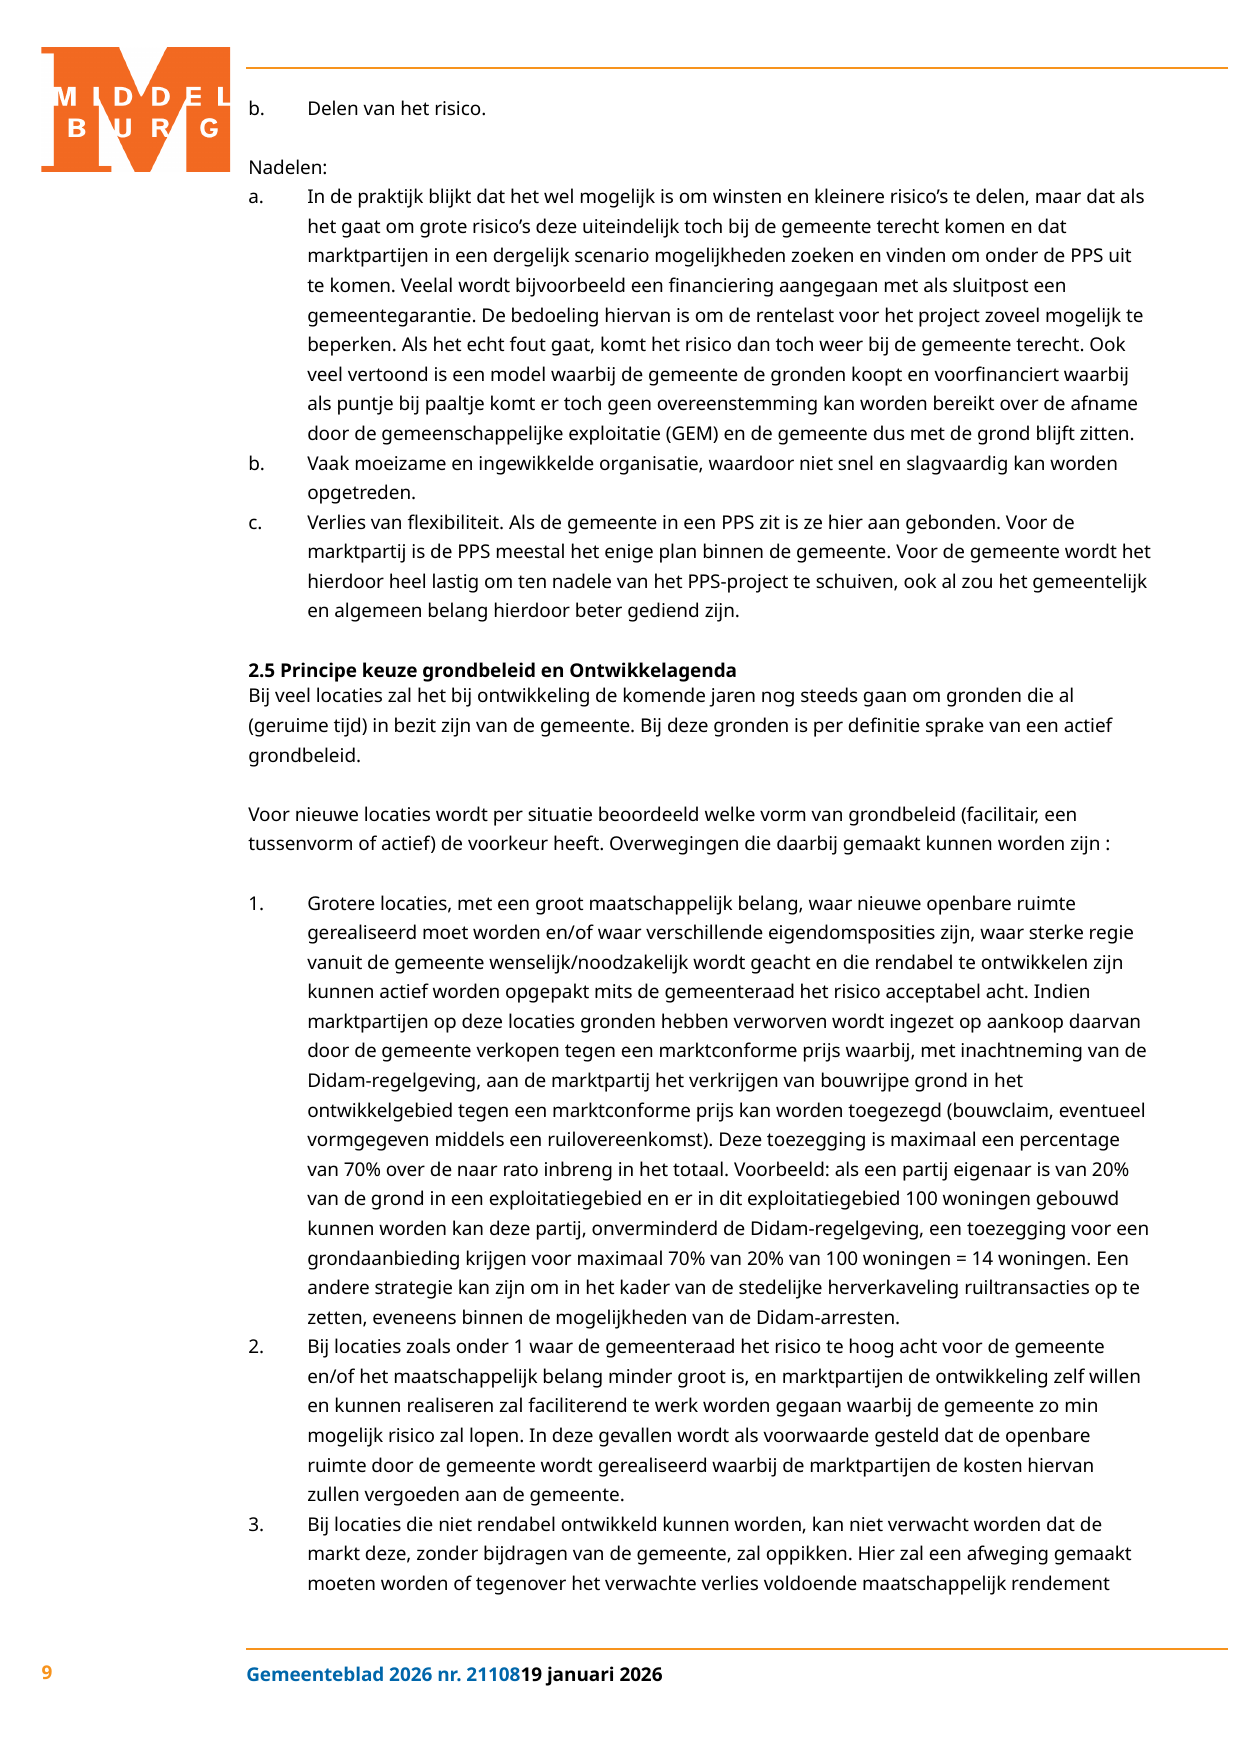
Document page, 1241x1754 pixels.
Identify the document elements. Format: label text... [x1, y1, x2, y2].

text 2.5 Principe keuze grondbeleid en Ontwikkelagenda [248, 657, 1152, 683]
text Nadelen: [248, 154, 1152, 180]
list Vaak moeizame en ingewikkelde organisatie, waardoor niet snel en slagvaardig kan worden opgetreden. [248, 450, 1152, 505]
list Delen van het risico. [248, 95, 1152, 121]
picture [41, 47, 231, 172]
text Bij veel locaties zal het bij ontwikkeling de komende jaren nog steeds gaan om gronden die al (geruime tijd) in bezit zijn van de gemeente. Bij deze gronden is per definitie sprake van een actief grondbeleid. [248, 683, 1152, 767]
list Verlies van flexibiliteit. Als de gemeente in een PPS zit is ze hier aan gebonden. Voor de marktpartij is de PPS meestal het enige plan binnen de gemeente. Voor de gemeente wordt het hierdoor heel lastig om ten nadele van het PPS-project te schuiven, ook al zou het gemeentelijk en algemeen belang hierdoor beter gediend zijn. [248, 509, 1152, 623]
text Voor nieuwe locaties wordt per situatie beoordeeld welke vorm van grondbeleid (facilitair, een tussenvorm of actief) de voorkeur heeft. Overwegingen die daarbij gemaakt kunnen worden zijn : [248, 801, 1152, 856]
list Bij locaties zoals onder 1 waar de gemeenteraad het risico te hoog acht voor de gemeente en/of het maatschappelijk belang minder groot is, en marktpartijen de ontwikkeling zelf willen en kunnen realiseren zal faciliterend te werk worden gegaan waarbij de gemeente zo min mogelijk risico zal lopen. In deze gevallen wordt als voorwaarde gesteld dat de openbare ruimte door de gemeente wordt gerealiseerd waarbij de marktpartijen de kosten hiervan zullen vergoeden aan de gemeente. [248, 1333, 1152, 1507]
list Grotere locaties, met een groot maatschappelijk belang, waar nieuwe openbare ruimte gerealiseerd moet worden en/of waar verschillende eigendomsposities zijn, waar sterke regie vanuit de gemeente wenselijk/noodzakelijk wordt geacht en die rendabel te ontwikkelen zijn kunnen actief worden opgepakt mits de gemeenteraad het risico acceptabel acht. Indien marktpartijen op deze locaties gronden hebben verworven wordt ingezet op aankoop daarvan door de gemeente verkopen tegen een marktconforme prijs waarbij, met inachtneming van de Didam-regelgeving, aan de marktpartij het verkrijgen van bouwrijpe grond in het ontwikkelgebied tegen een marktconforme prijs kan worden toegezegd (bouwclaim, eventueel vormgegeven middels een ruilovereenkomst). Deze toezegging is maximaal een percentage van 70% over de naar rato inbreng in het totaal. Voorbeeld: als een partij eigenaar is van 20% van de grond in een exploitatiegebied en er in dit exploitatiegebied 100 woningen gebouwd kunnen worden kan deze partij, onverminderd de Didam-regelgeving, een toezegging voor een grondaanbieding krijgen voor maximaal 70% van 20% van 100 woningen = 14 woningen. Een andere strategie kan zijn om in het kader van de stedelijke herverkaveling ruiltransacties op te zetten, eveneens binnen de mogelijkheden van de Didam-arresten. [248, 890, 1152, 1329]
list Bij locaties die niet rendabel ontwikkeld kunnen worden, kan niet verwacht worden dat de markt deze, zonder bijdragen van de gemeente, zal oppikken. Hier zal een afweging gemaakt moeten worden of tegenover het verwachte verlies voldoende maatschappelijk rendement [248, 1511, 1152, 1596]
list In de praktijk blijkt dat het wel mogelijk is om winsten en kleinere risico’s te delen, maar dat als het gaat om grote risico’s deze uiteindelijk toch bij de gemeente terecht komen en dat marktpartijen in een dergelijk scenario mogelijkheden zoeken en vinden om onder de PPS uit te komen. Veelal wordt bijvoorbeeld een financiering aangegaan met als sluitpost een gemeentegarantie. De bedoeling hiervan is om de rentelast voor het project zoveel mogelijk te beperken. Als het echt fout gaat, komt het risico dan toch weer bij de gemeente terecht. Ook veel vertoond is een model waarbij de gemeente de gronden koopt en voorfinanciert waarbij als puntje bij paaltje komt er toch geen overeenstemming kan worden bereikt over de afname door de gemeenschappelijke exploitatie (GEM) en de gemeente dus met de grond blijft zitten. [248, 183, 1152, 446]
